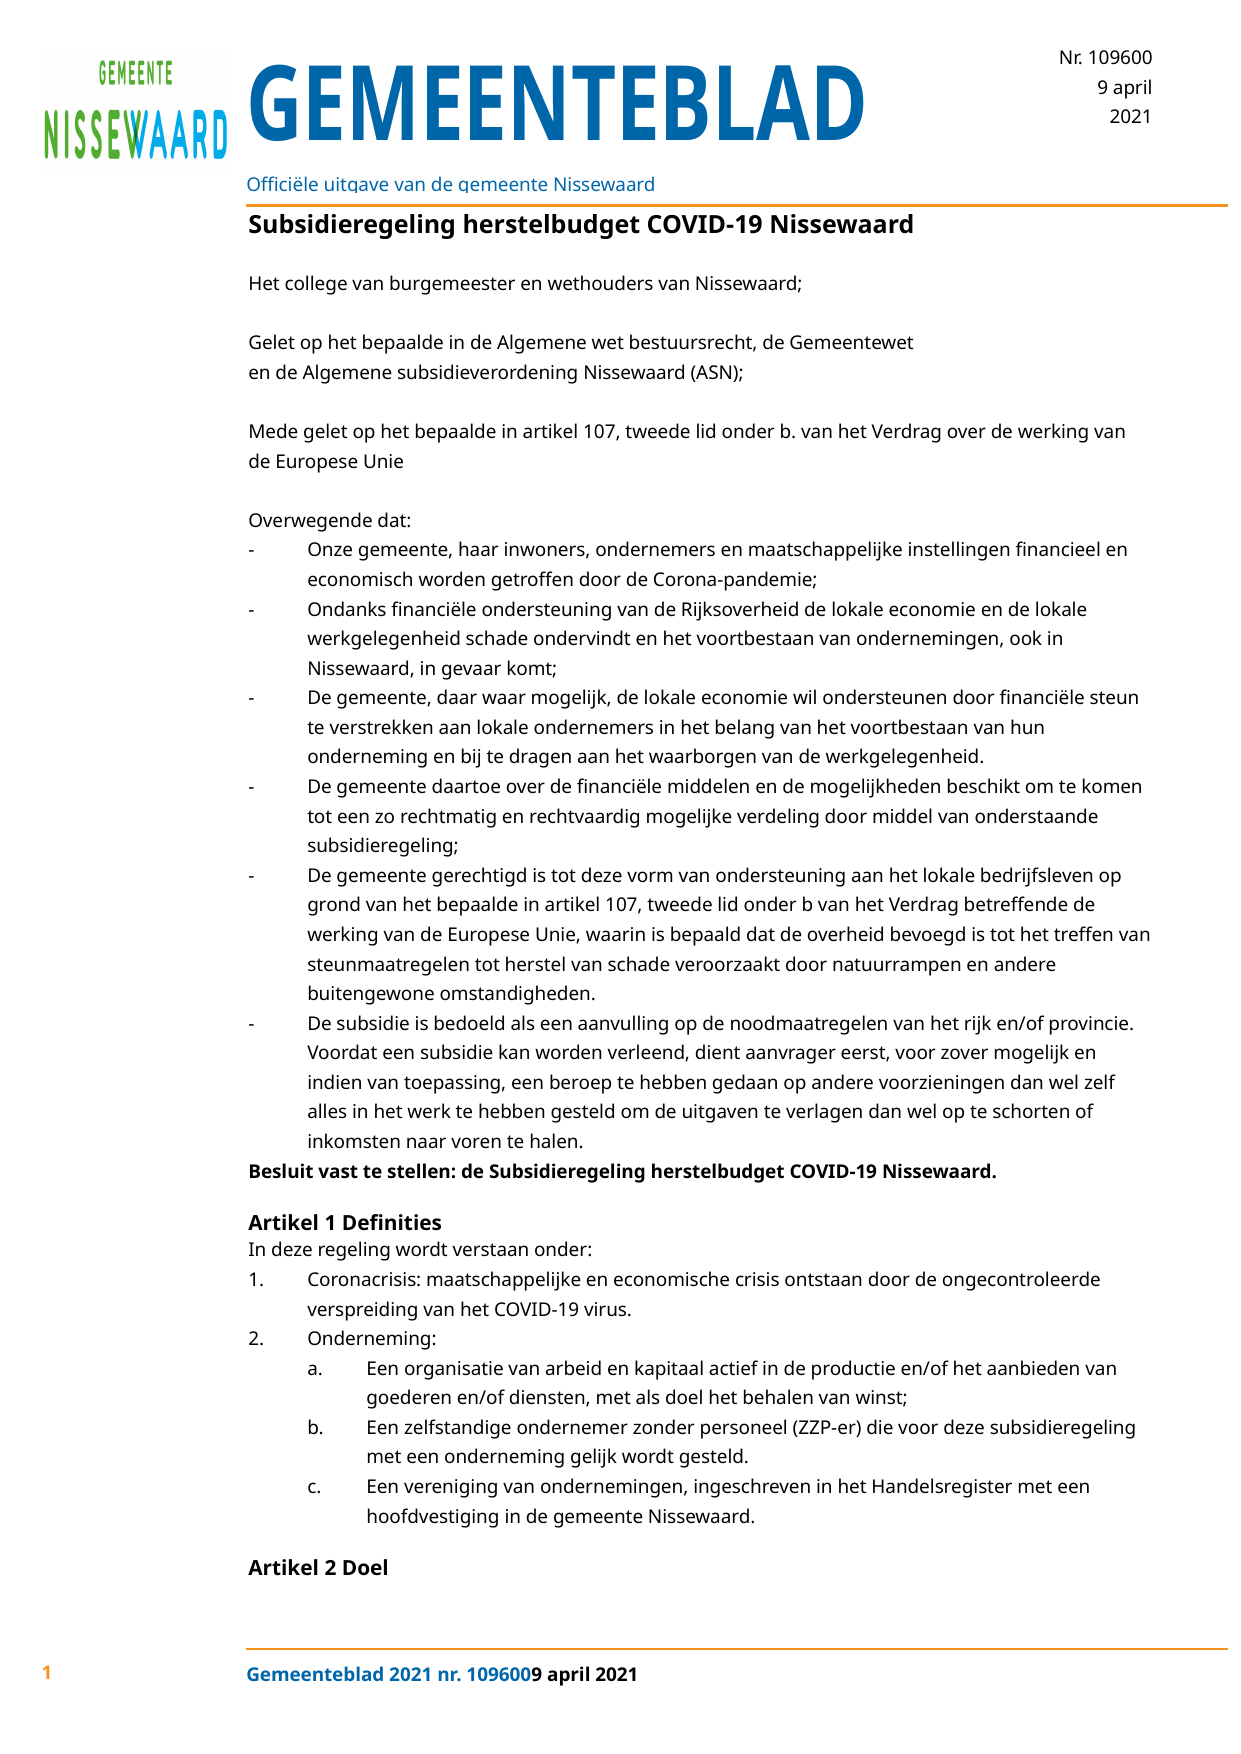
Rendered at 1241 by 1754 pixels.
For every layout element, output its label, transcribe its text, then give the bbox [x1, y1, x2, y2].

text Subsidieregeling herstelbudget COVID-19 Nissewaard [248, 207, 1152, 241]
list De gemeente gerechtigd is tot deze vorm van ondersteuning aan het lokale bedrijfsleven op grond van het bepaalde in artikel 107, tweede lid onder b van het Verdrag betreffende de werking van de Europese Unie, waarin is bepaald dat de overheid bevoegd is tot het treffen van steunmaatregelen tot herstel van schade veroorzaakt door natuurrampen en andere buitengewone omstandigheden. [248, 862, 1152, 1006]
list Een zelfstandige ondernemer zonder personeel (ZZP-er) die voor deze subsidieregeling met een onderneming gelijk wordt gesteld. [307, 1414, 1152, 1469]
text en de Algemene subsidieverordening Nissewaard (ASN); [248, 359, 1152, 385]
list De subsidie is bedoeld als een aanvulling op de noodmaatregelen van het rijk en/of provincie. Voordat een subsidie kan worden verleend, dient aanvrager eerst, voor zover mogelijk en indien van toepassing, een beroep te hebben gedaan op andere voorzieningen dan wel zelf alles in het werk te hebben gesteld om de uitgaven te verlagen dan wel op te schorten of inkomsten naar voren te halen. [248, 1010, 1152, 1154]
list Onze gemeente, haar inwoners, ondernemers en maatschappelijke instellingen financieel en economisch worden getroffen door de Corona-pandemie; [248, 537, 1152, 592]
list Een organisatie van arbeid en kapitaal actief in de productie en/of het aanbieden van goederen en/of diensten, met als doel het behalen van winst; [307, 1355, 1152, 1410]
text Mede gelet op het bepaalde in artikel 107, tweede lid onder b. van het Verdrag over de werking van de Europese Unie [248, 418, 1152, 473]
list Onderneming: [248, 1325, 1152, 1351]
text Gelet op het bepaalde in de Algemene wet bestuursrecht, de Gemeentewet [248, 329, 1152, 355]
list Coronacrisis: maatschappelijke en economische crisis ontstaan door de ongecontroleerde verspreiding van het COVID-19 virus. [248, 1266, 1152, 1322]
text In deze regeling wordt verstaan onder: [248, 1237, 1152, 1262]
text Het college van burgemeester en wethouders van Nissewaard; [248, 270, 1152, 296]
text Overwegende dat: [248, 507, 1152, 533]
text Artikel 2 Doel [248, 1553, 1152, 1582]
list De gemeente daartoe over de financiële middelen en de mogelijkheden beschikt om te komen tot een zo rechtmatig en rechtvaardig mogelijke verdeling door middel van onderstaande subsidieregeling; [248, 773, 1152, 858]
list Een vereniging van ondernemingen, ingeschreven in het Handelsregister met een hoofdvestiging in de gemeente Nissewaard. [307, 1473, 1152, 1529]
text Artikel 1 Definities [248, 1208, 1152, 1237]
list De gemeente, daar waar mogelijk, de lokale economie wil ondersteunen door financiële steun te verstrekken aan lokale ondernemers in het belang van het voortbestaan van hun onderneming en bij te dragen aan het waarborgen van de werkgelegenheid. [248, 684, 1152, 769]
picture [41, 47, 231, 172]
text Besluit vast te stellen: de Subsidieregeling herstelbudget COVID-19 Nissewaard. [248, 1158, 1152, 1183]
list Ondanks financiële ondersteuning van de Rijksoverheid de lokale economie en de lokale werkgelegenheid schade ondervindt en het voortbestaan van ondernemingen, ook in Nissewaard, in gevaar komt; [248, 596, 1152, 681]
